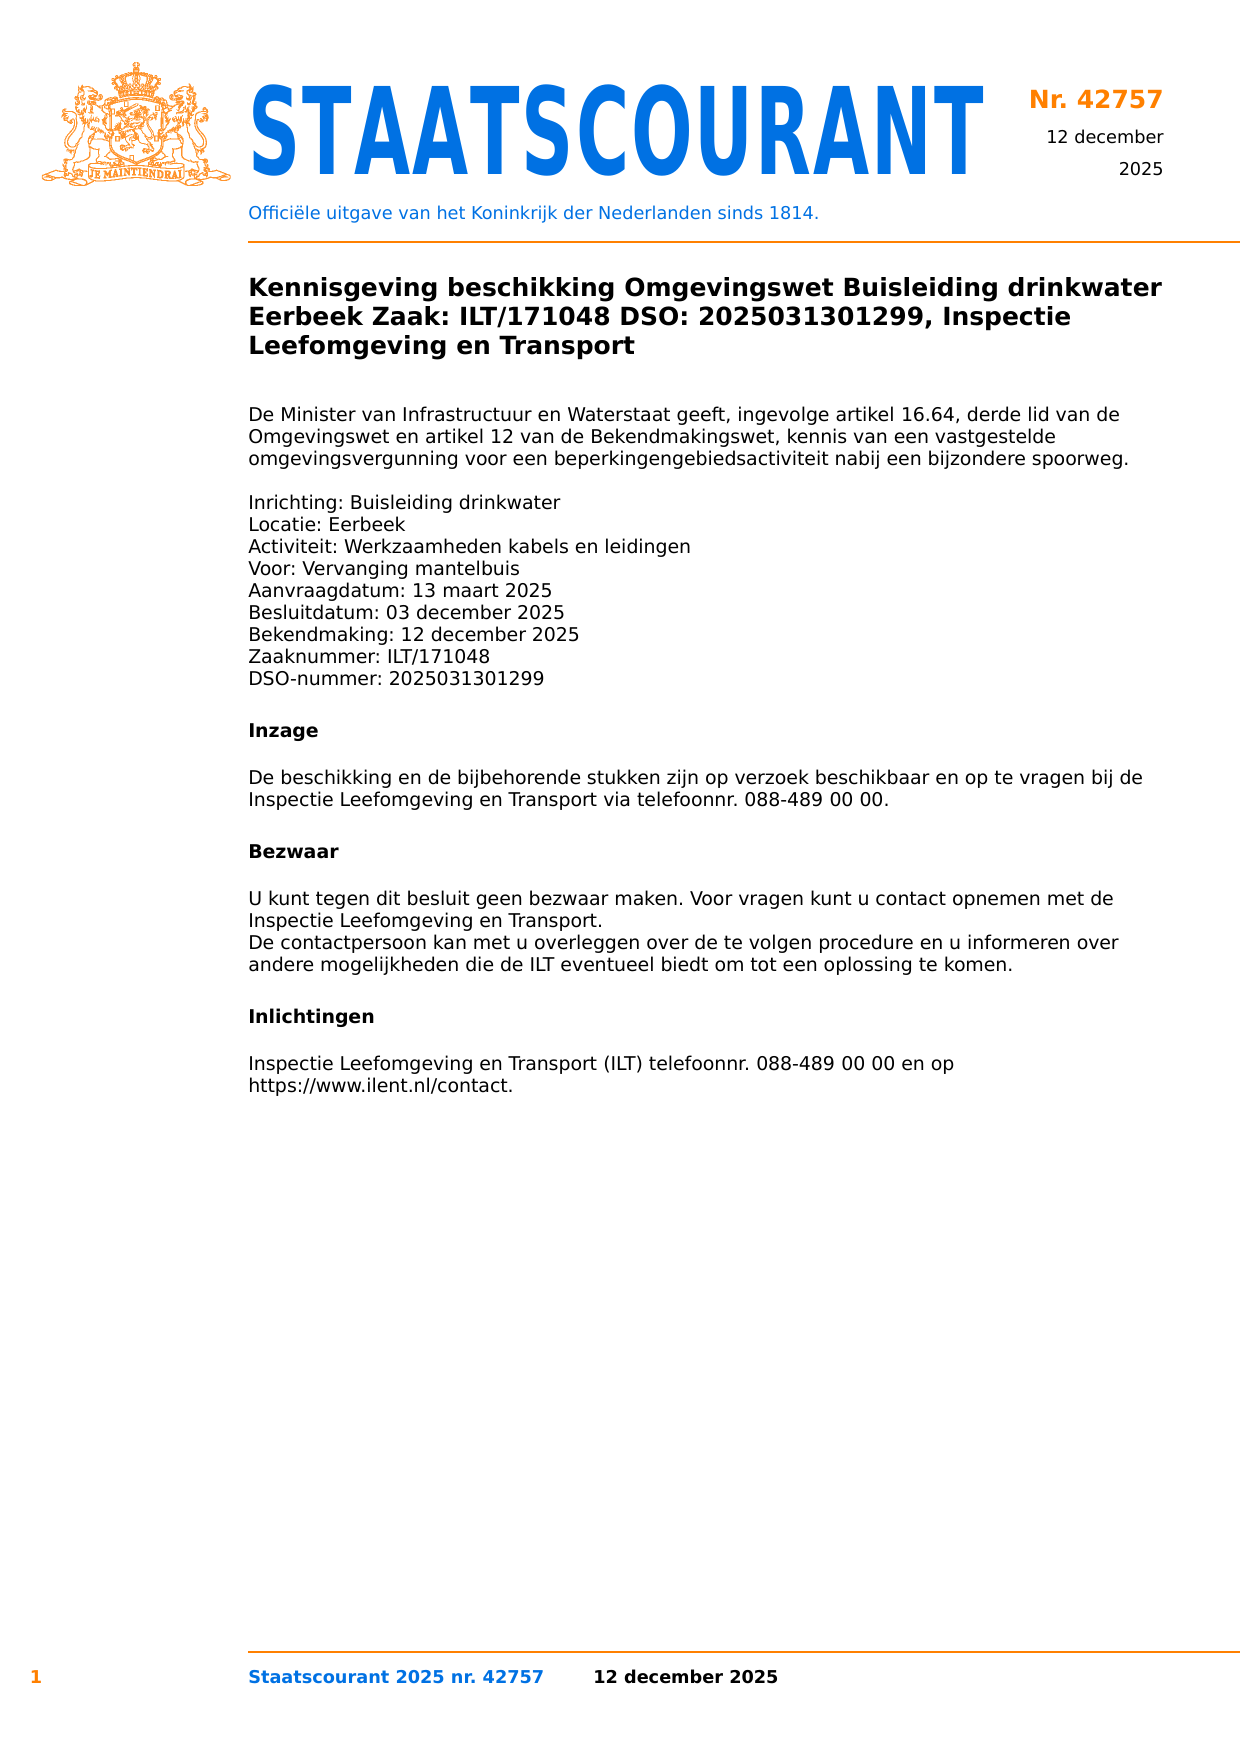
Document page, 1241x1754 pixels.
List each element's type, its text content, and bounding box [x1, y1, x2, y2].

subtitle Inlichtingen [248, 1006, 1163, 1028]
text Aanvraagdatum: 13 maart 2025 [248, 580, 1163, 602]
subtitle Bezwaar [248, 841, 1163, 863]
text Activiteit: Werkzaamheden kabels en leidingen [248, 536, 1163, 558]
table_header Nr. 42757 [998, 62, 1240, 121]
picture [41, 62, 231, 186]
table_cell Officiële uitgave van het Koninkrijk der Nederlanden sinds 1814. [248, 203, 1240, 241]
table_cell 2025 [998, 153, 1240, 203]
table_cell 12 december [998, 121, 1240, 153]
text DSO-nummer: 2025031301299 [248, 668, 1163, 690]
text Bekendmaking: 12 december 2025 [248, 624, 1163, 646]
text Inrichting: Buisleiding drinkwater [248, 492, 1163, 514]
text Locatie: Eerbeek [248, 514, 1163, 536]
text Zaaknummer: ILT/171048 [248, 646, 1163, 668]
text De contactpersoon kan met u overleggen over de te volgen procedure en u informeren over andere mogelijkheden die de ILT eventueel biedt om tot een oplossing te komen. [248, 932, 1163, 976]
subtitle Kennisgeving beschikking Omgevingswet Buisleiding drinkwater Eerbeek Zaak: ILT/171048 DSO: 2025031301299, Inspectie Leefomgeving en Transport [248, 273, 1163, 361]
text Inspectie Leefomgeving en Transport (ILT) telefoonnr. 088-489 00 00 en op https://www.ilent.nl/contact. [248, 1053, 1163, 1097]
table_header [25, 62, 248, 241]
table_header STAATSCOURANT [248, 62, 998, 203]
subtitle Inzage [248, 720, 1163, 742]
text Voor: Vervanging mantelbuis [248, 558, 1163, 580]
text Besluitdatum: 03 december 2025 [248, 602, 1163, 624]
text De Minister van Infrastructuur en Waterstaat geeft, ingevolge artikel 16.64, derde lid van de Omgevingswet en artikel 12 van de Bekendmakingswet, kennis van een vastgestelde omgevingsvergunning voor een beperkingengebiedsactiviteit nabij een bijzondere spoorweg. [248, 404, 1163, 470]
text U kunt tegen dit besluit geen bezwaar maken. Voor vragen kunt u contact opnemen met de Inspectie Leefomgeving en Transport. [248, 888, 1163, 932]
text De beschikking en de bijbehorende stukken zijn op verzoek beschikbaar en op te vragen bij de Inspectie Leefomgeving en Transport via telefoonnr. 088-489 00 00. [248, 767, 1163, 811]
